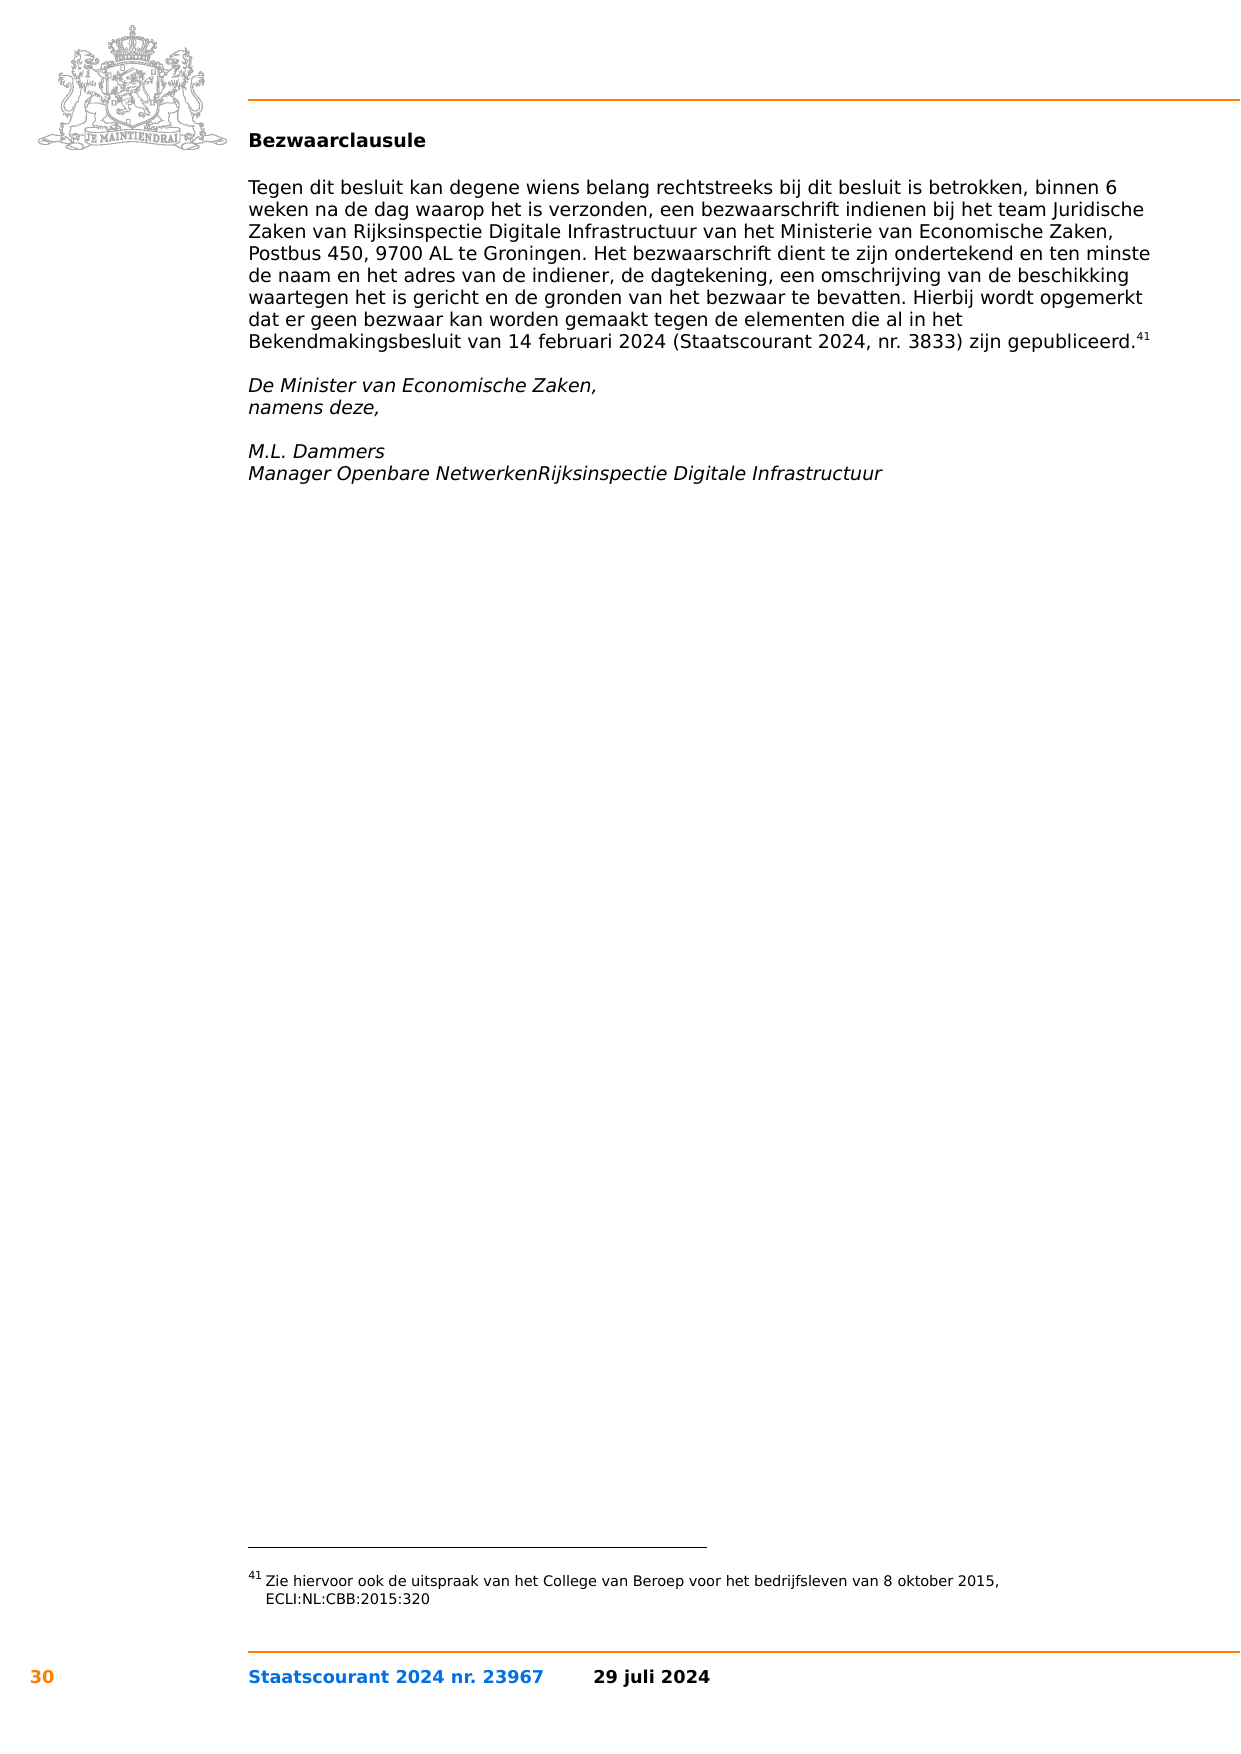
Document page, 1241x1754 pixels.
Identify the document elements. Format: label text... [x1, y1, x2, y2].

text Zie hiervoor ook de uitspraak van het College van Beroep voor het bedrijfsleven van 8 oktober 2015, ECLI:NL:CBB:2015:320 [248, 1569, 1163, 1608]
text Tegen dit besluit kan degene wiens belang rechtstreeks bij dit besluit is betrokken, binnen 6 weken na de dag waarop het is verzonden, een bezwaarschrift indienen bij het team Juridische Zaken van Rijksinspectie Digitale Infrastructuur van het Ministerie van Economische Zaken, Postbus 450, 9700 AL te Groningen. Het bezwaarschrift dient te zijn ondertekend en ten minste de naam en het adres van de indiener, de dagtekening, een omschrijving van de beschikking waartegen het is gericht en de gronden van het bezwaar te bevatten. Hierbij wordt opgemerkt dat er geen bezwaar kan worden gemaakt tegen de elementen die al in het Bekendmakingsbesluit van 14 februari 2024 (Staatscourant 2024, nr. 3833) zijn gepubliceerd. [248, 177, 1163, 353]
text De Minister van Economische Zaken, namens deze, M.L. Dammers Manager Openbare NetwerkenRijksinspectie Digitale Infrastructuur [248, 374, 1163, 484]
picture [38, 25, 227, 150]
subtitle Bezwaarclausule [248, 130, 1163, 152]
